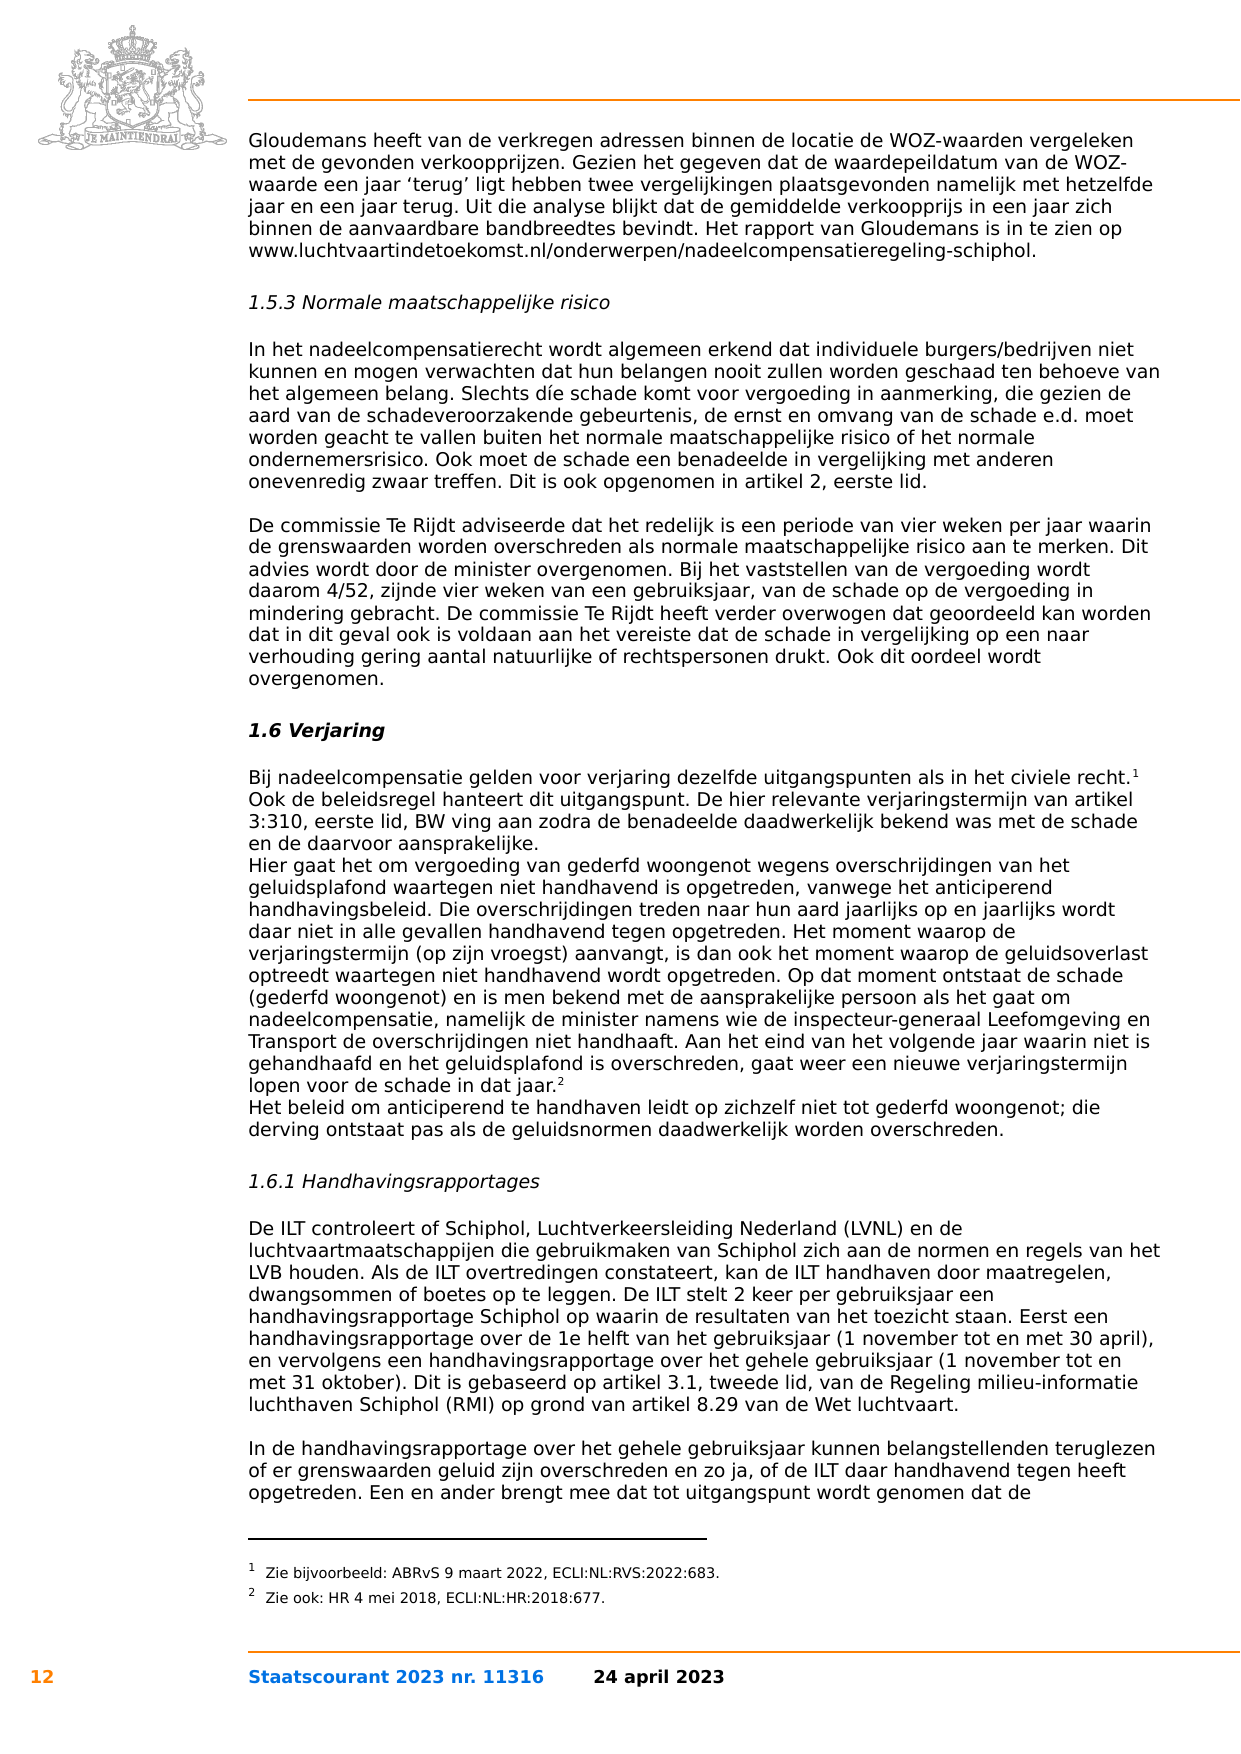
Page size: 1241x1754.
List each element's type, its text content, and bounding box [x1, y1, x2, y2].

subtitle 1.6 Verjaring [248, 720, 1163, 742]
text In de handhavingsrapportage over het gehele gebruiksjaar kunnen belangstellenden teruglezen of er grenswaarden geluid zijn overschreden en zo ja, of de ILT daar handhavend tegen heeft opgetreden. Een en ander brengt mee dat tot uitgangspunt wordt genomen dat de [248, 1438, 1163, 1503]
text Het beleid om anticiperend te handhaven leidt op zichzelf niet tot gederfd woongenot; die derving ontstaat pas als de geluidsnormen daadwerkelijk worden overschreden. [248, 1097, 1163, 1141]
text Zie ook: HR 4 mei 2018, ECLI:NL:HR:2018:677. [248, 1586, 1163, 1608]
text In het nadeelcompensatierecht wordt algemeen erkend dat individuele burgers/bedrijven niet kunnen en mogen verwachten dat hun belangen nooit zullen worden geschaad ten behoeve van het algemeen belang. Slechts díe schade komt voor vergoeding in aanmerking, die gezien de aard van de schadeveroorzakende gebeurtenis, de ernst en omvang van de schade e.d. moet worden geacht te vallen buiten het normale maatschappelijke risico of het normale ondernemersrisico. Ook moet de schade een benadeelde in vergelijking met anderen onevenredig zwaar treffen. Dit is ook opgenomen in artikel 2, eerste lid. [248, 339, 1163, 493]
text De ILT controleert of Schiphol, Luchtverkeersleiding Nederland (LVNL) en de luchtvaartmaatschappijen die gebruikmaken van Schiphol zich aan de normen en regels van het LVB houden. Als de ILT overtredingen constateert, kan de ILT handhaven door maatregelen, dwangsommen of boetes op te leggen. De ILT stelt 2 keer per gebruiksjaar een handhavingsrapportage Schiphol op waarin de resultaten van het toezicht staan. Eerst een handhavingsrapportage over de 1e helft van het gebruiksjaar (1 november tot en met 30 april), en vervolgens een handhavingsrapportage over het gehele gebruiksjaar (1 november tot en met 31 oktober). Dit is gebaseerd op artikel 3.1, tweede lid, van de Regeling milieu-informatie luchthaven Schiphol (RMI) op grond van artikel 8.29 van de Wet luchtvaart. [248, 1218, 1163, 1416]
text Zie bijvoorbeeld: ABRvS 9 maart 2022, ECLI:NL:RVS:2022:683. [248, 1561, 1163, 1583]
text De commissie Te Rijdt adviseerde dat het redelijk is een periode van vier weken per jaar waarin de grenswaarden worden overschreden als normale maatschappelijke risico aan te merken. Dit advies wordt door de minister overgenomen. Bij het vaststellen van de vergoeding wordt daarom 4/52, zijnde vier weken van een gebruiksjaar, van de schade op de vergoeding in mindering gebracht. De commissie Te Rijdt heeft verder overwogen dat geoordeeld kan worden dat in dit geval ook is voldaan aan het vereiste dat de schade in vergelijking op een naar verhouding gering aantal natuurlijke of rechtspersonen drukt. Ook dit oordeel wordt overgenomen. [248, 514, 1163, 690]
text Bij nadeelcompensatie gelden voor verjaring dezelfde uitgangspunten als in het civiele recht. Ook de beleidsregel hanteert dit uitgangspunt. De hier relevante verjaringstermijn van artikel 3:310, eerste lid, BW ving aan zodra de benadeelde daadwerkelijk bekend was met de schade en de daarvoor aansprakelijke. [248, 767, 1163, 855]
subtitle 1.5.3 Normale maatschappelijke risico [248, 292, 1163, 314]
subtitle 1.6.1 Handhavingsrapportages [248, 1171, 1163, 1193]
text Gloudemans heeft van de verkregen adressen binnen de locatie de WOZ-waarden vergeleken met de gevonden verkoopprijzen. Gezien het gegeven dat de waardepeildatum van de WOZ-waarde een jaar ‘terug’ ligt hebben twee vergelijkingen plaatsgevonden namelijk met hetzelfde jaar en een jaar terug. Uit die analyse blijkt dat de gemiddelde verkoopprijs in een jaar zich binnen de aanvaardbare bandbreedtes bevindt. Het rapport van Gloudemans is in te zien op www.luchtvaartindetoekomst.nl/onderwerpen/nadeelcompensatieregeling-schiphol. [248, 130, 1163, 262]
text Hier gaat het om vergoeding van gederfd woongenot wegens overschrijdingen van het geluidsplafond waartegen niet handhavend is opgetreden, vanwege het anticiperend handhavingsbeleid. Die overschrijdingen treden naar hun aard jaarlijks op en jaarlijks wordt daar niet in alle gevallen handhavend tegen opgetreden. Het moment waarop de verjaringstermijn (op zijn vroegst) aanvangt, is dan ook het moment waarop de geluidsoverlast optreedt waartegen niet handhavend wordt opgetreden. Op dat moment ontstaat de schade (gederfd woongenot) en is men bekend met de aansprakelijke persoon als het gaat om nadeelcompensatie, namelijk de minister namens wie de inspecteur-generaal Leefomgeving en Transport de overschrijdingen niet handhaaft. Aan het eind van het volgende jaar waarin niet is gehandhaafd en het geluidsplafond is overschreden, gaat weer een nieuwe verjaringstermijn lopen voor de schade in dat jaar. [248, 855, 1163, 1097]
picture [38, 25, 227, 150]
